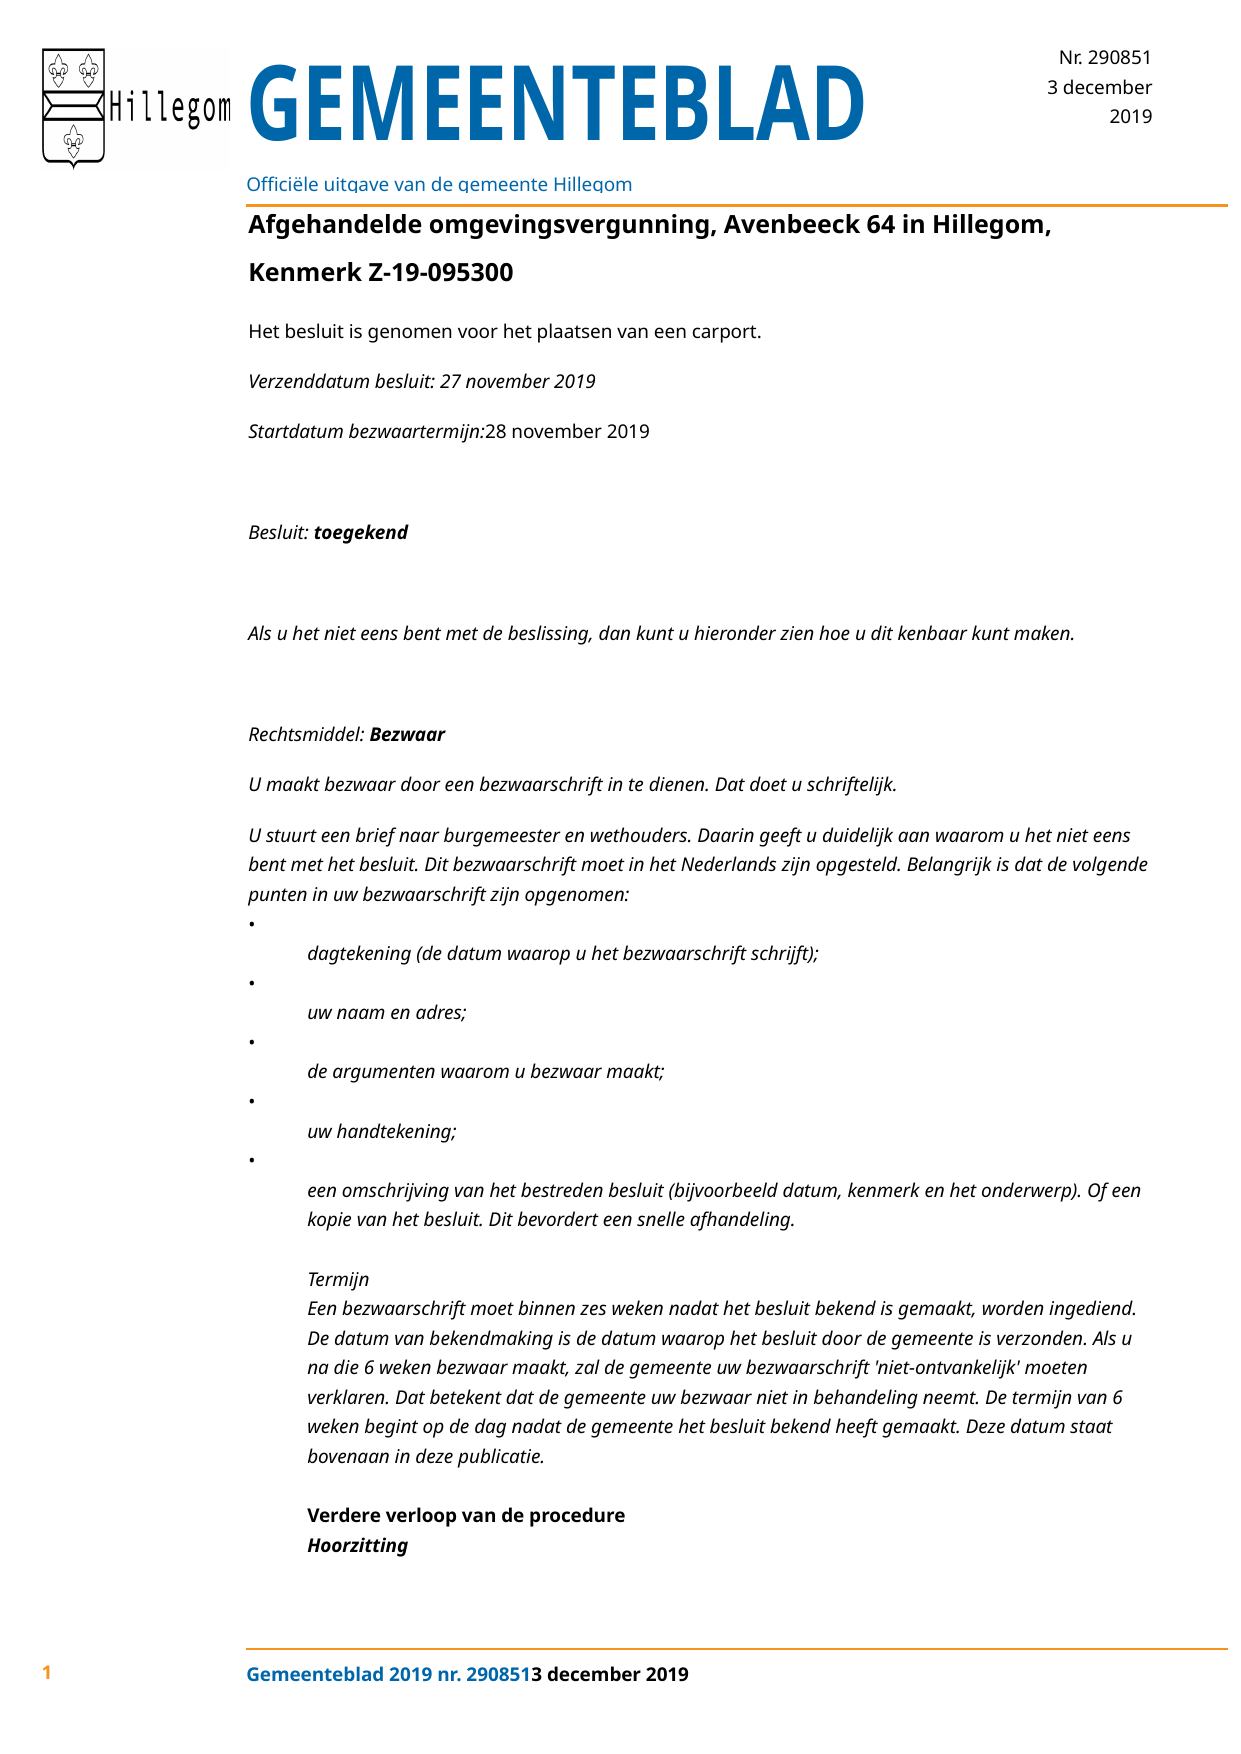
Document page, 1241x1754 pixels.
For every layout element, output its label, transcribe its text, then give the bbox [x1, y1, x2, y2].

list uw handtekening; [248, 1118, 1152, 1144]
list dagtekening (de datum waarop u het bezwaarschrift schrijft); [248, 940, 1152, 966]
text Als u het niet eens bent met de beslissing, dan kunt u hieronder zien hoe u dit kenbaar kunt maken. [248, 620, 1152, 646]
text Afgehandelde omgevingsvergunning, Avenbeeck 64 in Hillegom, Kenmerk Z-19-095300 [248, 207, 1152, 288]
list de argumenten waarom u bezwaar maakt; [248, 1059, 1152, 1084]
text Besluit: toegekend [248, 519, 1152, 545]
picture [41, 47, 231, 172]
text Verzenddatum besluit: 27 november 2019 [248, 368, 1152, 394]
text U stuurt een brief naar burgemeester en wethouders. Daarin geeft u duidelijk aan waarom u het niet eens bent met het besluit. Dit bezwaarschrift moet in het Nederlands zijn opgesteld. Belangrijk is dat de volgende punten in uw bezwaarschrift zijn opgenomen: [248, 822, 1152, 907]
text U maakt bezwaar door een bezwaarschrift in te dienen. Dat doet u schriftelijk. [248, 772, 1152, 797]
list uw naam en adres; [248, 999, 1152, 1025]
list Verdere verloop van de procedure [248, 1502, 1152, 1528]
text Startdatum bezwaartermijn:28 november 2019 [248, 419, 1152, 444]
list Een bezwaarschrift moet binnen zes weken nadat het besluit bekend is gemaakt, worden ingediend. De datum van bekendmaking is de datum waarop het besluit door de gemeente is verzonden. Als u na die 6 weken bezwaar maakt, zal de gemeente uw bezwaarschrift 'niet-ontvankelijk' moeten verklaren. Dat betekent dat de gemeente uw bezwaar niet in behandeling neemt. De termijn van 6 weken begint op de dag nadat de gemeente het besluit bekend heeft gemaakt. Deze datum staat bovenaan in deze publicatie. [248, 1295, 1152, 1469]
text Het besluit is genomen voor het plaatsen van een carport. [248, 318, 1152, 344]
text Rechtsmiddel: Bezwaar [248, 721, 1152, 747]
list Hoorzitting [248, 1532, 1152, 1558]
list Termijn [248, 1266, 1152, 1292]
list een omschrijving van het bestreden besluit (bijvoorbeeld datum, kenmerk en het onderwerp). Of een kopie van het besluit. Dit bevordert een snelle afhandeling. [248, 1177, 1152, 1232]
